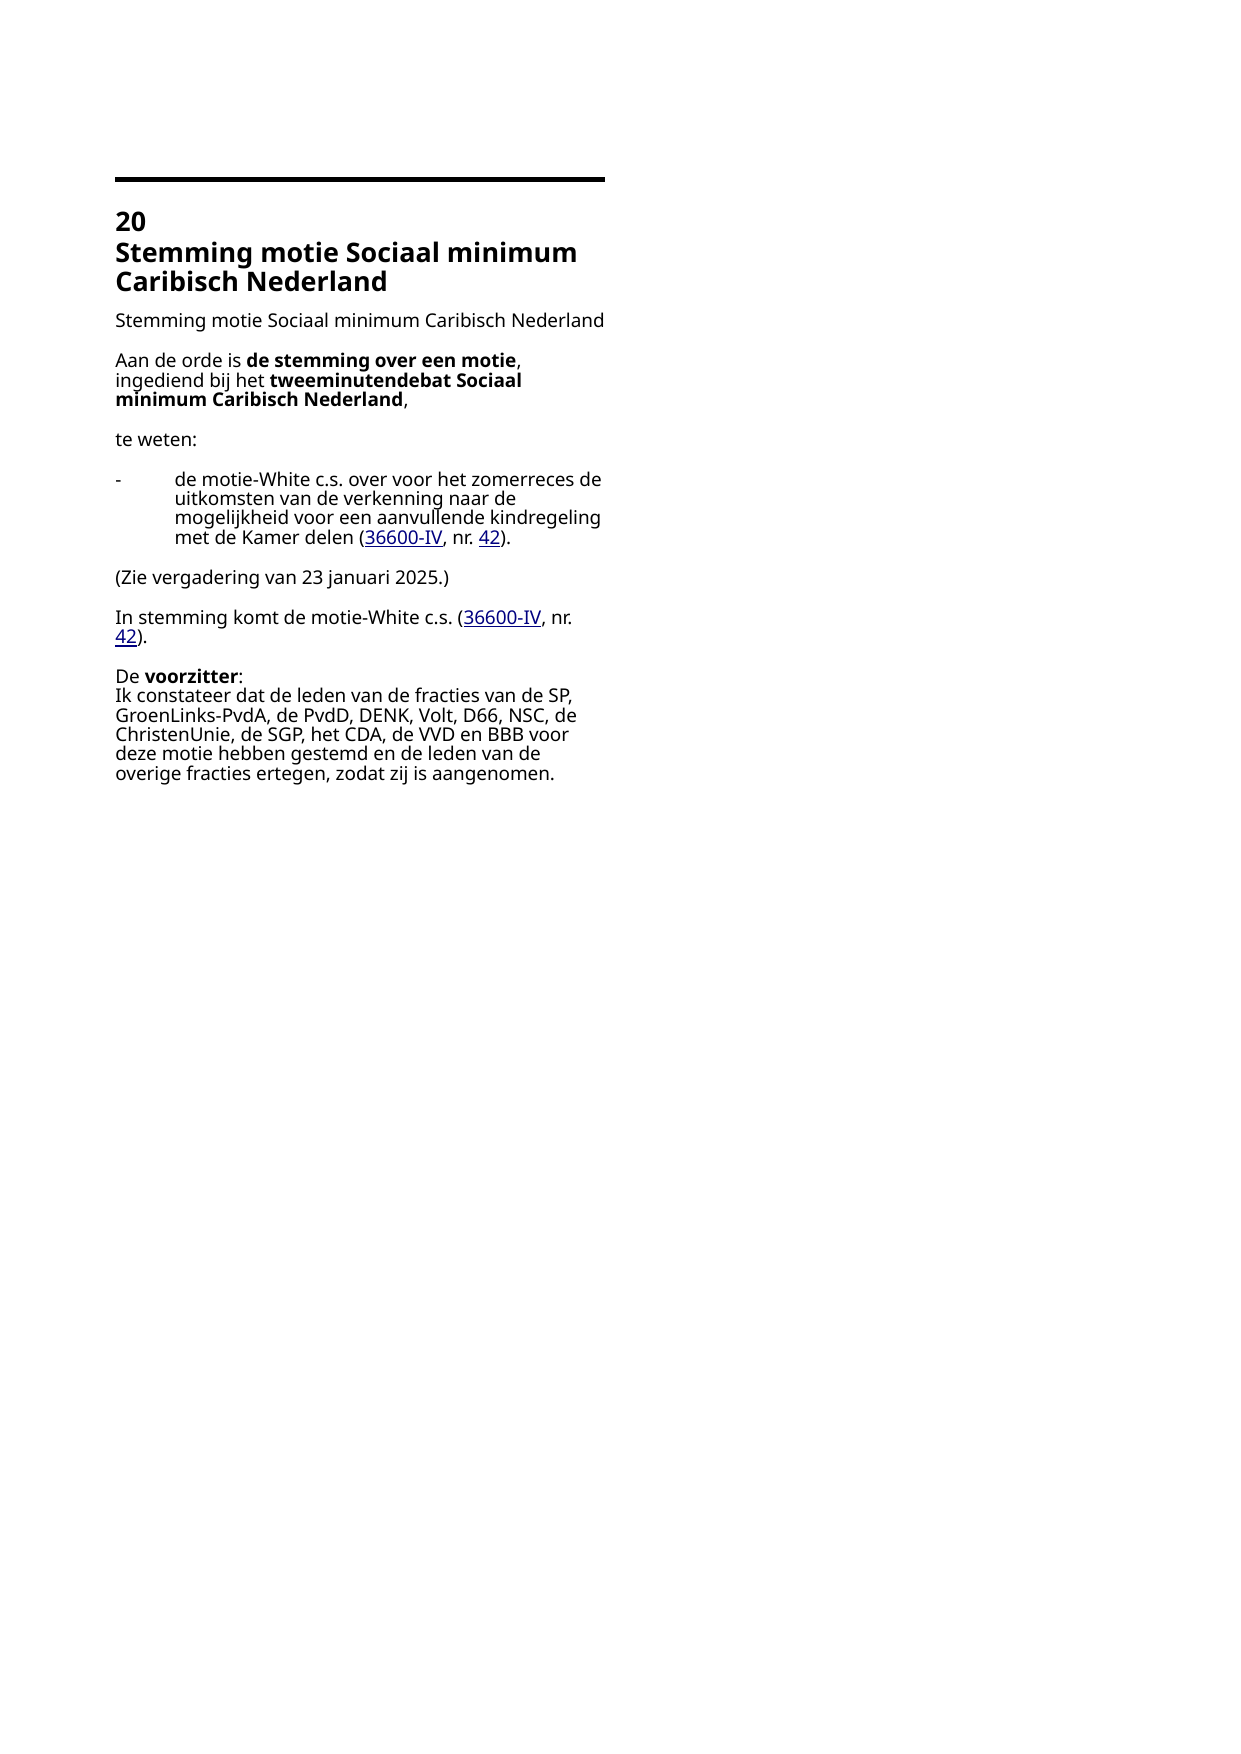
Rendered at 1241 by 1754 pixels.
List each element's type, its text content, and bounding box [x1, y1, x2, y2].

text te weten: [115, 431, 605, 450]
text 20 [115, 203, 605, 239]
list de motie-White c.s. over voor het zomerreces de uitkomsten van de verkenning naar de mogelijkheid voor een aanvullende kindregeling met de Kamer delen (36600-IV, nr. 42). [115, 471, 605, 548]
text Aan de orde is de stemming over een motie, ingediend bij het tweeminutendebat Sociaal minimum Caribisch Nederland, [115, 352, 605, 410]
text Stemming motie Sociaal minimum Caribisch Nederland [115, 239, 605, 312]
text (Zie vergadering van 23 januari 2025.) [115, 569, 605, 588]
text In stemming komt de motie-White c.s. (36600-IV, nr. 42). [115, 609, 605, 647]
text Stemming motie Sociaal minimum Caribisch Nederland [115, 312, 605, 332]
text Ik constateer dat de leden van de fracties van de SP, GroenLinks-PvdA, de PvdD, DENK, Volt, D66, NSC, de ChristenUnie, de SGP, het CDA, de VVD en BBB voor deze motie hebben gestemd en de leden van de overige fracties ertegen, zodat zij is aangenomen. [115, 687, 605, 784]
text De voorzitter: [115, 668, 605, 687]
